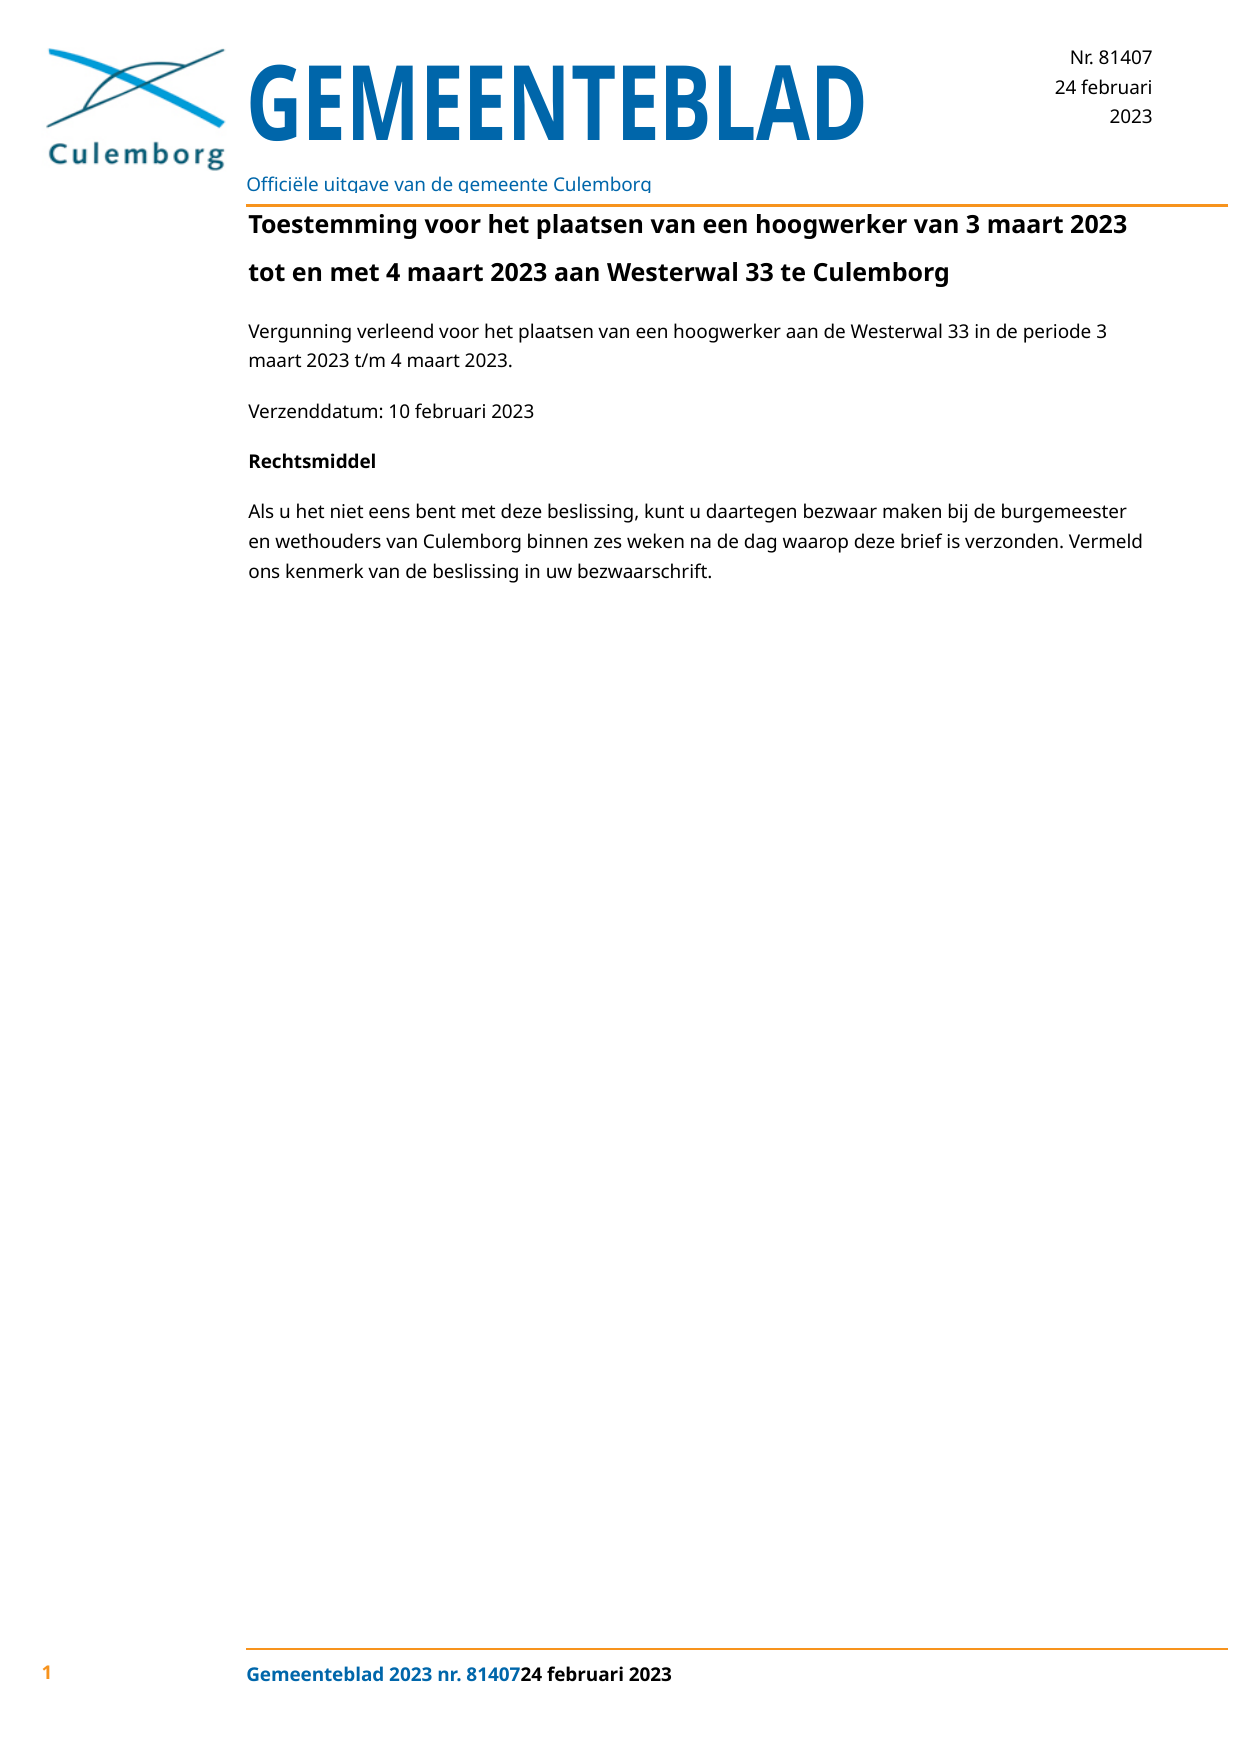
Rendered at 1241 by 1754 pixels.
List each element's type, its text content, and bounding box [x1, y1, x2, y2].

text Verzenddatum: 10 februari 2023 [248, 398, 1152, 424]
text Rechtsmiddel [248, 448, 1152, 474]
text Vergunning verleend voor het plaatsen van een hoogwerker aan de Westerwal 33 in de periode 3 maart 2023 t/m 4 maart 2023. [248, 318, 1152, 373]
picture [41, 47, 231, 172]
text Toestemming voor het plaatsen van een hoogwerker van 3 maart 2023 tot en met 4 maart 2023 aan Westerwal 33 te Culemborg [248, 207, 1152, 288]
text Als u het niet eens bent met deze beslissing, kunt u daartegen bezwaar maken bij de burgemeester en wethouders van Culemborg binnen zes weken na de dag waarop deze brief is verzonden. Vermeld ons kenmerk van de beslissing in uw bezwaarschrift. [248, 499, 1152, 584]
